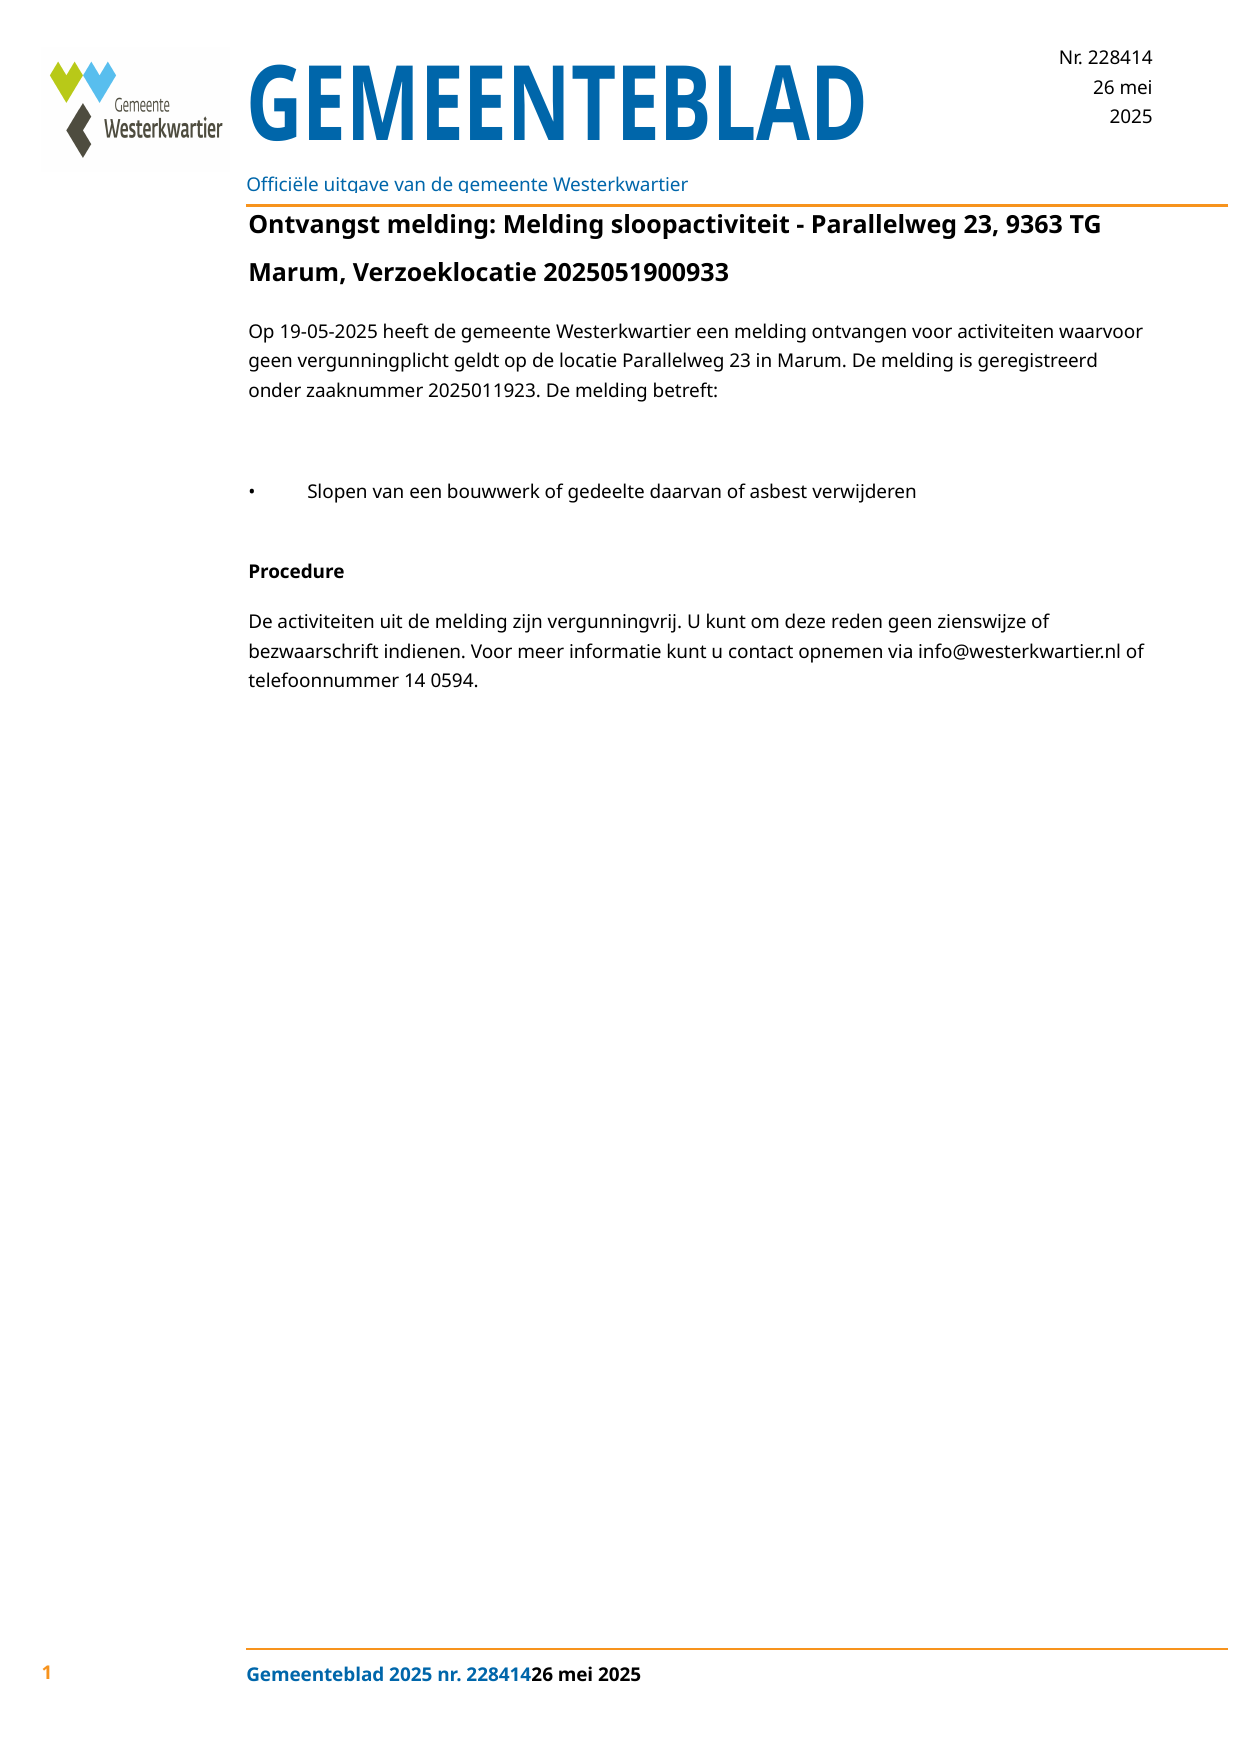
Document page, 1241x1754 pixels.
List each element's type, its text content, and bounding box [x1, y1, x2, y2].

text Ontvangst melding: Melding sloopactiviteit - Parallelweg 23, 9363 TG Marum, Verzoeklocatie 2025051900933 [248, 207, 1152, 288]
text Procedure [248, 558, 1152, 584]
picture [41, 47, 231, 172]
text Op 19-05-2025 heeft de gemeente Westerkwartier een melding ontvangen voor activiteiten waarvoor geen vergunningplicht geldt op de locatie Parallelweg 23 in Marum. De melding is geregistreerd onder zaaknummer 2025011923. De melding betreft: [248, 318, 1152, 403]
list Slopen van een bouwwerk of gedeelte daarvan of asbest verwijderen [248, 478, 1152, 504]
text De activiteiten uit de melding zijn vergunningvrij. U kunt om deze reden geen zienswijze of bezwaarschrift indienen. Voor meer informatie kunt u contact opnemen via info@westerkwartier.nl of telefoonnummer 14 0594. [248, 608, 1152, 693]
